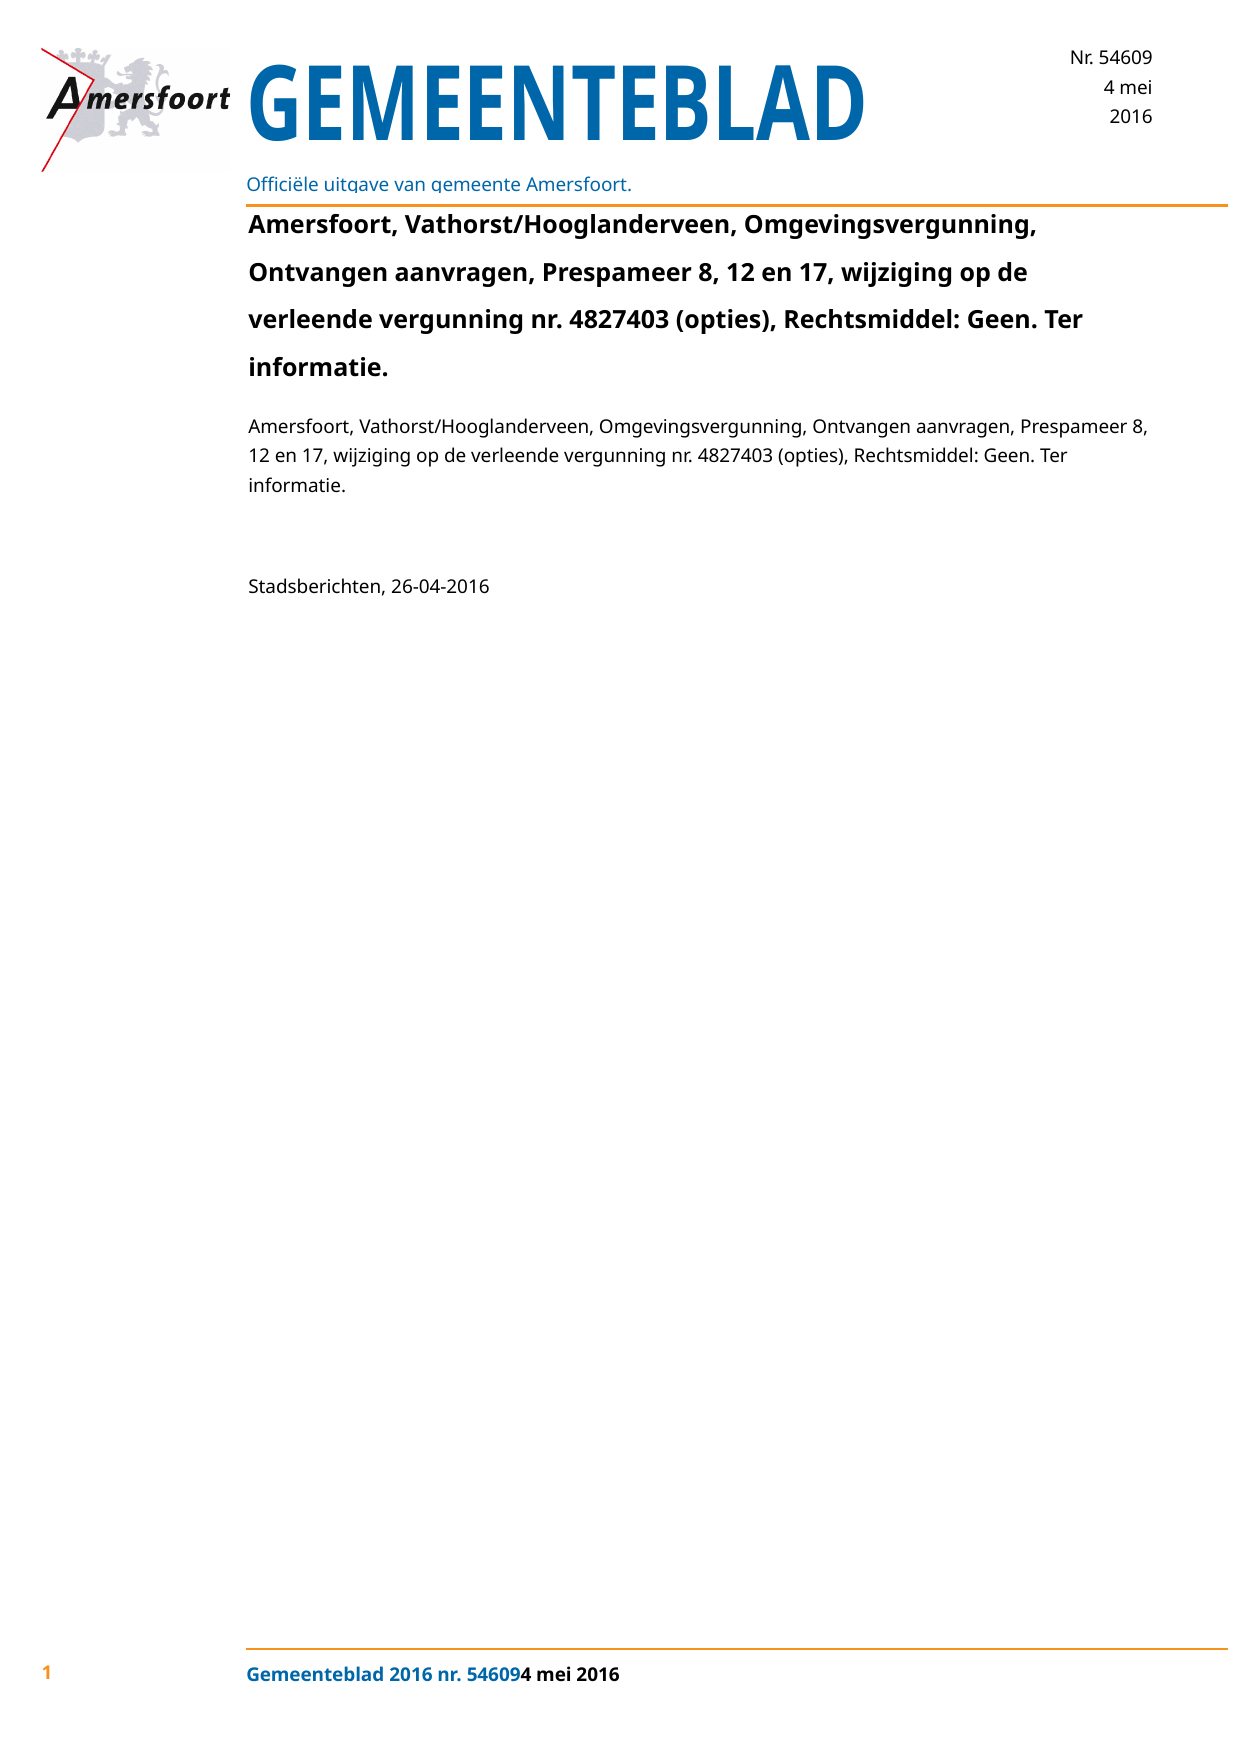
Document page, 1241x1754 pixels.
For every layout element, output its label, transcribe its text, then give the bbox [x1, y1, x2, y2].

picture [41, 47, 231, 172]
text Stadsberichten, 26-04-2016 [248, 573, 1152, 599]
text Amersfoort, Vathorst/Hooglanderveen, Omgevingsvergunning, Ontvangen aanvragen, Prespameer 8, 12 en 17, wijziging op de verleende vergunning nr. 4827403 (opties), Rechtsmiddel: Geen. Ter informatie. [248, 207, 1152, 384]
text Amersfoort, Vathorst/Hooglanderveen, Omgevingsvergunning, Ontvangen aanvragen, Prespameer 8, 12 en 17, wijziging op de verleende vergunning nr. 4827403 (opties), Rechtsmiddel: Geen. Ter informatie. [248, 413, 1152, 498]
